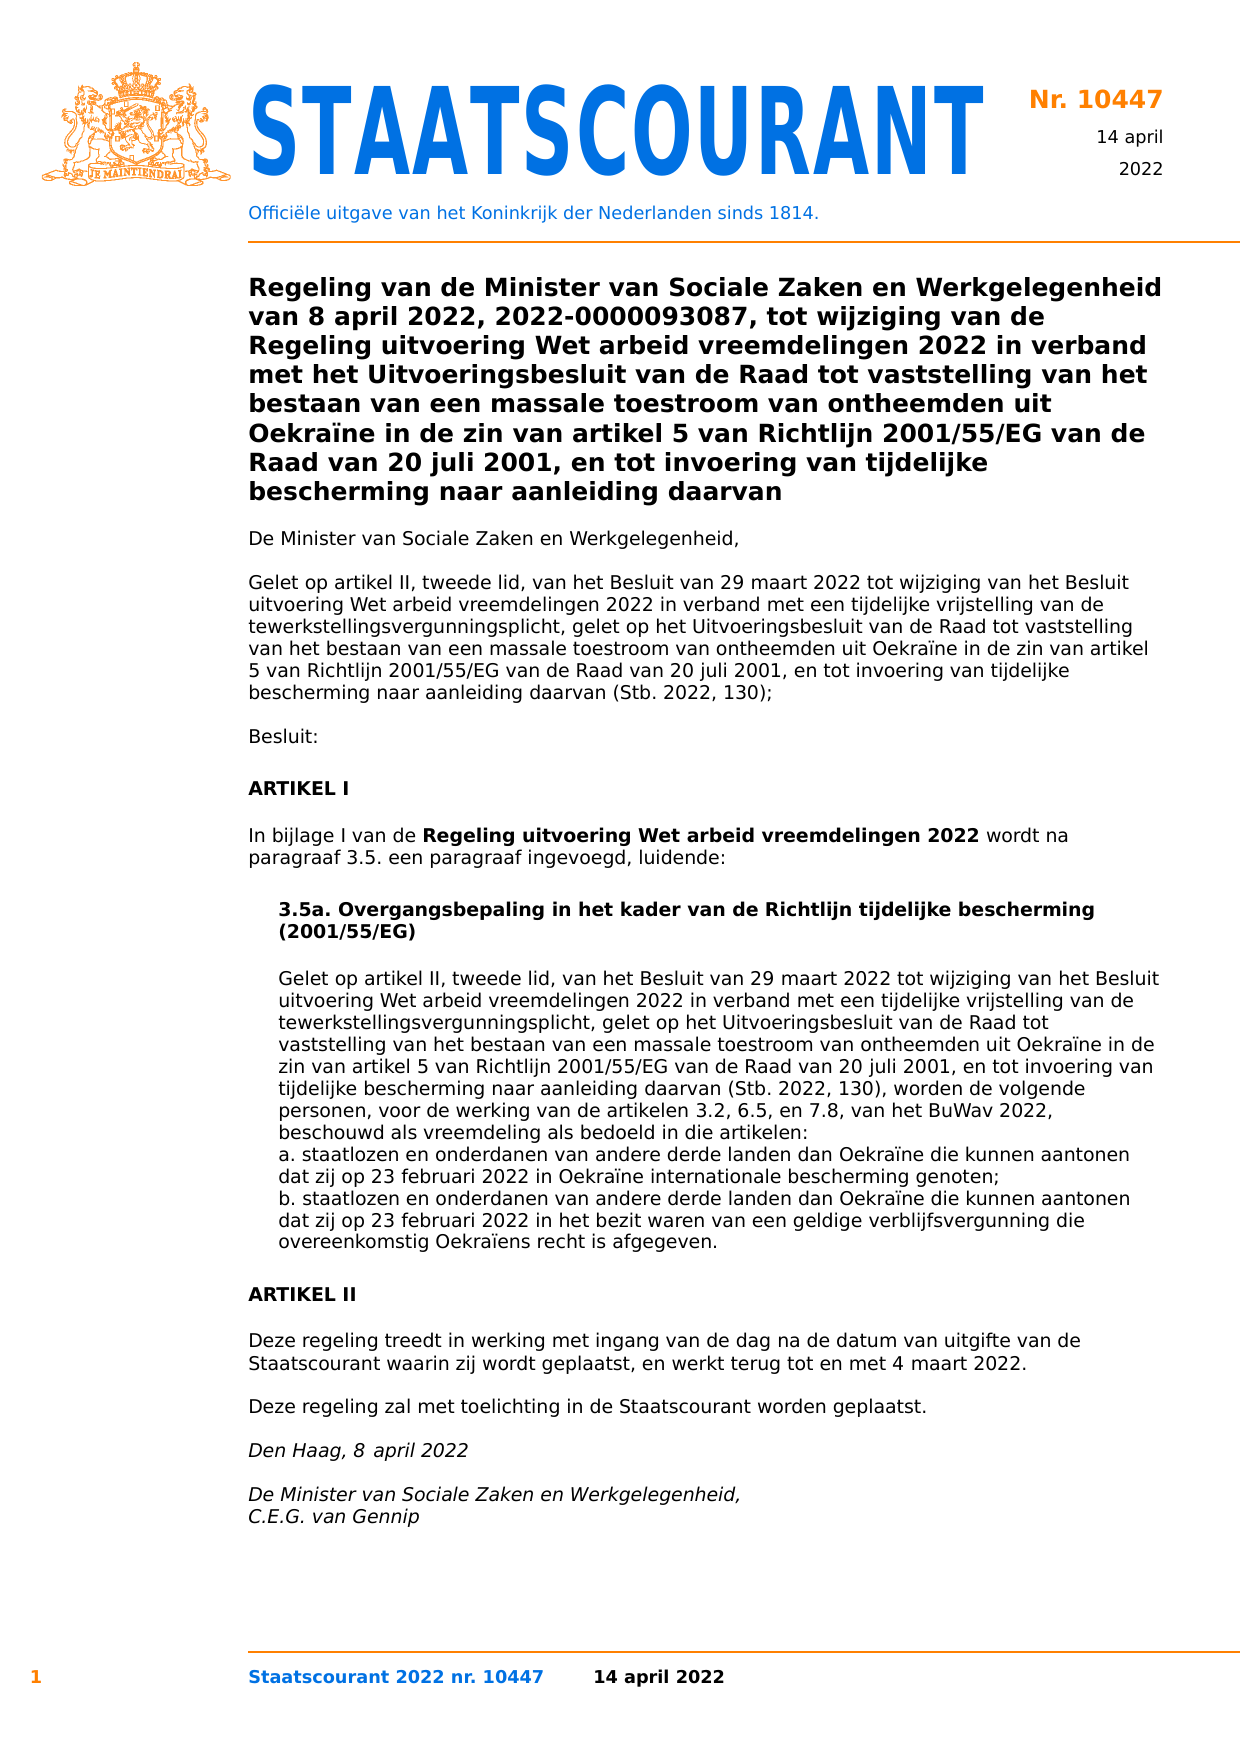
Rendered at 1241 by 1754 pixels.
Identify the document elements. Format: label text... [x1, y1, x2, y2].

subtitle 3.5a. Overgangsbepaling in het kader van de Richtlijn tijdelijke bescherming (2001/55/EG) [278, 899, 1163, 943]
table_cell 2022 [998, 153, 1240, 203]
subtitle ARTIKEL II [248, 1283, 1163, 1305]
picture [41, 62, 231, 186]
text In bijlage I van de Regeling uitvoering Wet arbeid vreemdelingen 2022 wordt na paragraaf 3.5. een paragraaf ingevoegd, luidende: [248, 825, 1163, 869]
table_cell 14 april [998, 121, 1240, 153]
text De Minister van Sociale Zaken en Werkgelegenheid, [248, 528, 1163, 550]
text Gelet op artikel II, tweede lid, van het Besluit van 29 maart 2022 tot wijziging van het Besluit uitvoering Wet arbeid vreemdelingen 2022 in verband met een tijdelijke vrijstelling van de tewerkstellingsvergunningsplicht, gelet op het Uitvoeringsbesluit van de Raad tot vaststelling van het bestaan van een massale toestroom van ontheemden uit Oekraïne in de zin van artikel 5 van Richtlijn 2001/55/EG van de Raad van 20 juli 2001, en tot invoering van tijdelijke bescherming naar aanleiding daarvan (Stb. 2022, 130), worden de volgende personen, voor de werking van de artikelen 3.2, 6.5, en 7.8, van het BuWav 2022, beschouwd als vreemdeling als bedoeld in die artikelen: [278, 968, 1163, 1143]
table_header [25, 62, 248, 241]
table_header Nr. 10447 [998, 62, 1240, 121]
text b. staatlozen en onderdanen van andere derde landen dan Oekraïne die kunnen aantonen dat zij op 23 februari 2022 in het bezit waren van een geldige verblijfsvergunning die overeenkomstig Oekraïens recht is afgegeven. [278, 1187, 1163, 1253]
text Besluit: [248, 726, 1163, 748]
subtitle Regeling van de Minister van Sociale Zaken en Werkgelegenheid van 8 april 2022, 2022-0000093087, tot wijziging van de Regeling uitvoering Wet arbeid vreemdelingen 2022 in verband met het Uitvoeringsbesluit van de Raad tot vaststelling van het bestaan van een massale toestroom van ontheemden uit Oekraïne in de zin van artikel 5 van Richtlijn 2001/55/EG van de Raad van 20 juli 2001, en tot invoering van tijdelijke bescherming naar aanleiding daarvan [248, 273, 1163, 506]
subtitle ARTIKEL I [248, 778, 1163, 800]
text Den Haag, 8 april 2022 [248, 1440, 1163, 1462]
table_header STAATSCOURANT [248, 62, 998, 203]
text Deze regeling treedt in werking met ingang van de dag na de datum van uitgifte van de Staatscourant waarin zij wordt geplaatst, en werkt terug tot en met 4 maart 2022. [248, 1330, 1163, 1374]
text a. staatlozen en onderdanen van andere derde landen dan Oekraïne die kunnen aantonen dat zij op 23 februari 2022 in Oekraïne internationale bescherming genoten; [278, 1143, 1163, 1187]
text De Minister van Sociale Zaken en Werkgelegenheid, C.E.G. van Gennip [248, 1484, 1163, 1528]
table_cell Officiële uitgave van het Koninkrijk der Nederlanden sinds 1814. [248, 203, 1240, 241]
text Gelet op artikel II, tweede lid, van het Besluit van 29 maart 2022 tot wijziging van het Besluit uitvoering Wet arbeid vreemdelingen 2022 in verband met een tijdelijke vrijstelling van de tewerkstellingsvergunningsplicht, gelet op het Uitvoeringsbesluit van de Raad tot vaststelling van het bestaan van een massale toestroom van ontheemden uit Oekraïne in de zin van artikel 5 van Richtlijn 2001/55/EG van de Raad van 20 juli 2001, en tot invoering van tijdelijke bescherming naar aanleiding daarvan (Stb. 2022, 130); [248, 572, 1163, 704]
text Deze regeling zal met toelichting in de Staatscourant worden geplaatst. [248, 1396, 1163, 1418]
